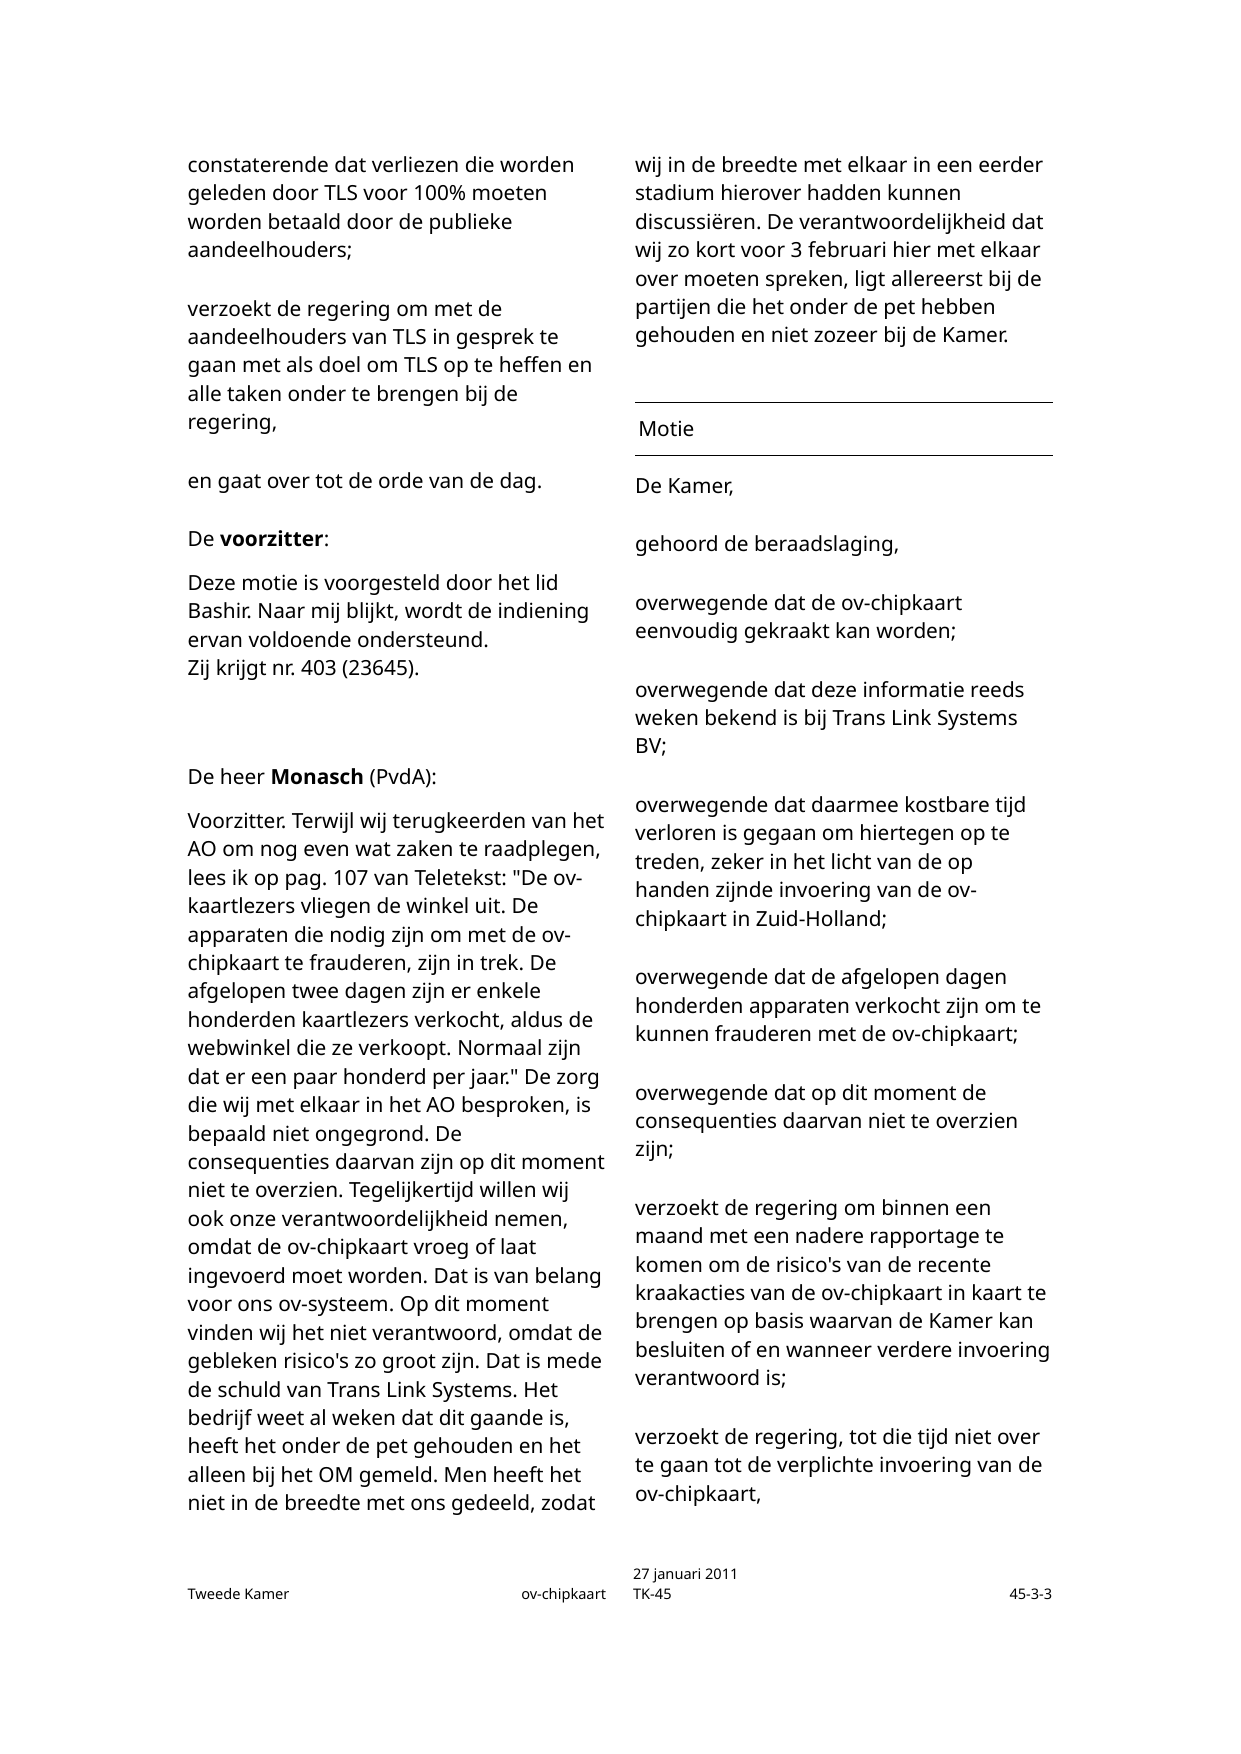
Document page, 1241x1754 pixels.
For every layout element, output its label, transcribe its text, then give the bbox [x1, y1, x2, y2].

subtitle Motie [635, 403, 1053, 455]
text constaterende dat verliezen die worden geleden door TLS voor 100% moeten worden betaald door de publieke aandeelhouders; [187, 150, 605, 264]
text overwegende dat de ov-chipkaart eenvoudig gekraakt kan worden; [635, 588, 1053, 645]
text verzoekt de regering om binnen een maand met een nadere rapportage te komen om de risico's van de recente kraakacties van de ov-chipkaart in kaart te brengen op basis waarvan de Kamer kan besluiten of en wanneer verdere invoering verantwoord is; [635, 1193, 1053, 1392]
text Deze motie is voorgesteld door het lid Bashir. Naar mij blijkt, wordt de indiening ervan voldoende ondersteund. [187, 568, 605, 653]
text De voorzitter: [187, 524, 605, 553]
text overwegende dat de afgelopen dagen honderden apparaten verkocht zijn om te kunnen frauderen met de ov-chipkaart; [635, 962, 1053, 1048]
text overwegende dat daarmee kostbare tijd verloren is gegaan om hiertegen op te treden, zeker in het licht van de op handen zijnde invoering van de ov-chipkaart in Zuid-Holland; [635, 790, 1053, 932]
text verzoekt de regering, tot die tijd niet over te gaan tot de verplichte invoering van de ov-chipkaart, [635, 1422, 1053, 1507]
text wij in de breedte met elkaar in een eerder stadium hierover hadden kunnen discussiëren. De verantwoordelijkheid dat wij zo kort voor 3 februari hier met elkaar over moeten spreken, ligt allereerst bij de partijen die het onder de pet hebben gehouden en niet zozeer bij de Kamer. [635, 150, 1053, 349]
text De heer Monasch (PvdA): [187, 762, 605, 791]
text Voorzitter. Terwijl wij terugkeerden van het AO om nog even wat zaken te raadplegen, lees ik op pag. 107 van Teletekst: "De ov-kaartlezers vliegen de winkel uit. De apparaten die nodig zijn om met de ov-chipkaart te frauderen, zijn in trek. De afgelopen twee dagen zijn er enkele honderden kaartlezers verkocht, aldus de webwinkel die ze verkoopt. Normaal zijn dat er een paar honderd per jaar." De zorg die wij met elkaar in het AO besproken, is bepaald niet ongegrond. De consequenties daarvan zijn op dit moment niet te overzien. Tegelijkertijd willen wij ook onze verantwoordelijkheid nemen, omdat de ov-chipkaart vroeg of laat ingevoerd moet worden. Dat is van belang voor ons ov-systeem. Op dit moment vinden wij het niet verantwoord, omdat de gebleken risico's zo groot zijn. Dat is mede de schuld van Trans Link Systems. Het bedrijf weet al weken dat dit gaande is, heeft het onder de pet gehouden en het alleen bij het OM gemeld. Men heeft het niet in de breedte met ons gedeeld, zodat [187, 806, 605, 1517]
text en gaat over tot de orde van de dag. [187, 466, 605, 494]
text  [187, 712, 605, 740]
text overwegende dat deze informatie reeds weken bekend is bij Trans Link Systems BV; [635, 675, 1053, 760]
text verzoekt de regering om met de aandeelhouders van TLS in gesprek te gaan met als doel om TLS op te heffen en alle taken onder te brengen bij de regering, [187, 294, 605, 436]
text overwegende dat op dit moment de consequenties daarvan niet te overzien zijn; [635, 1078, 1053, 1163]
text Zij krijgt nr. 403 (23645). [187, 653, 605, 682]
text De Kamer, [635, 471, 1053, 499]
text gehoord de beraadslaging, [635, 529, 1053, 558]
